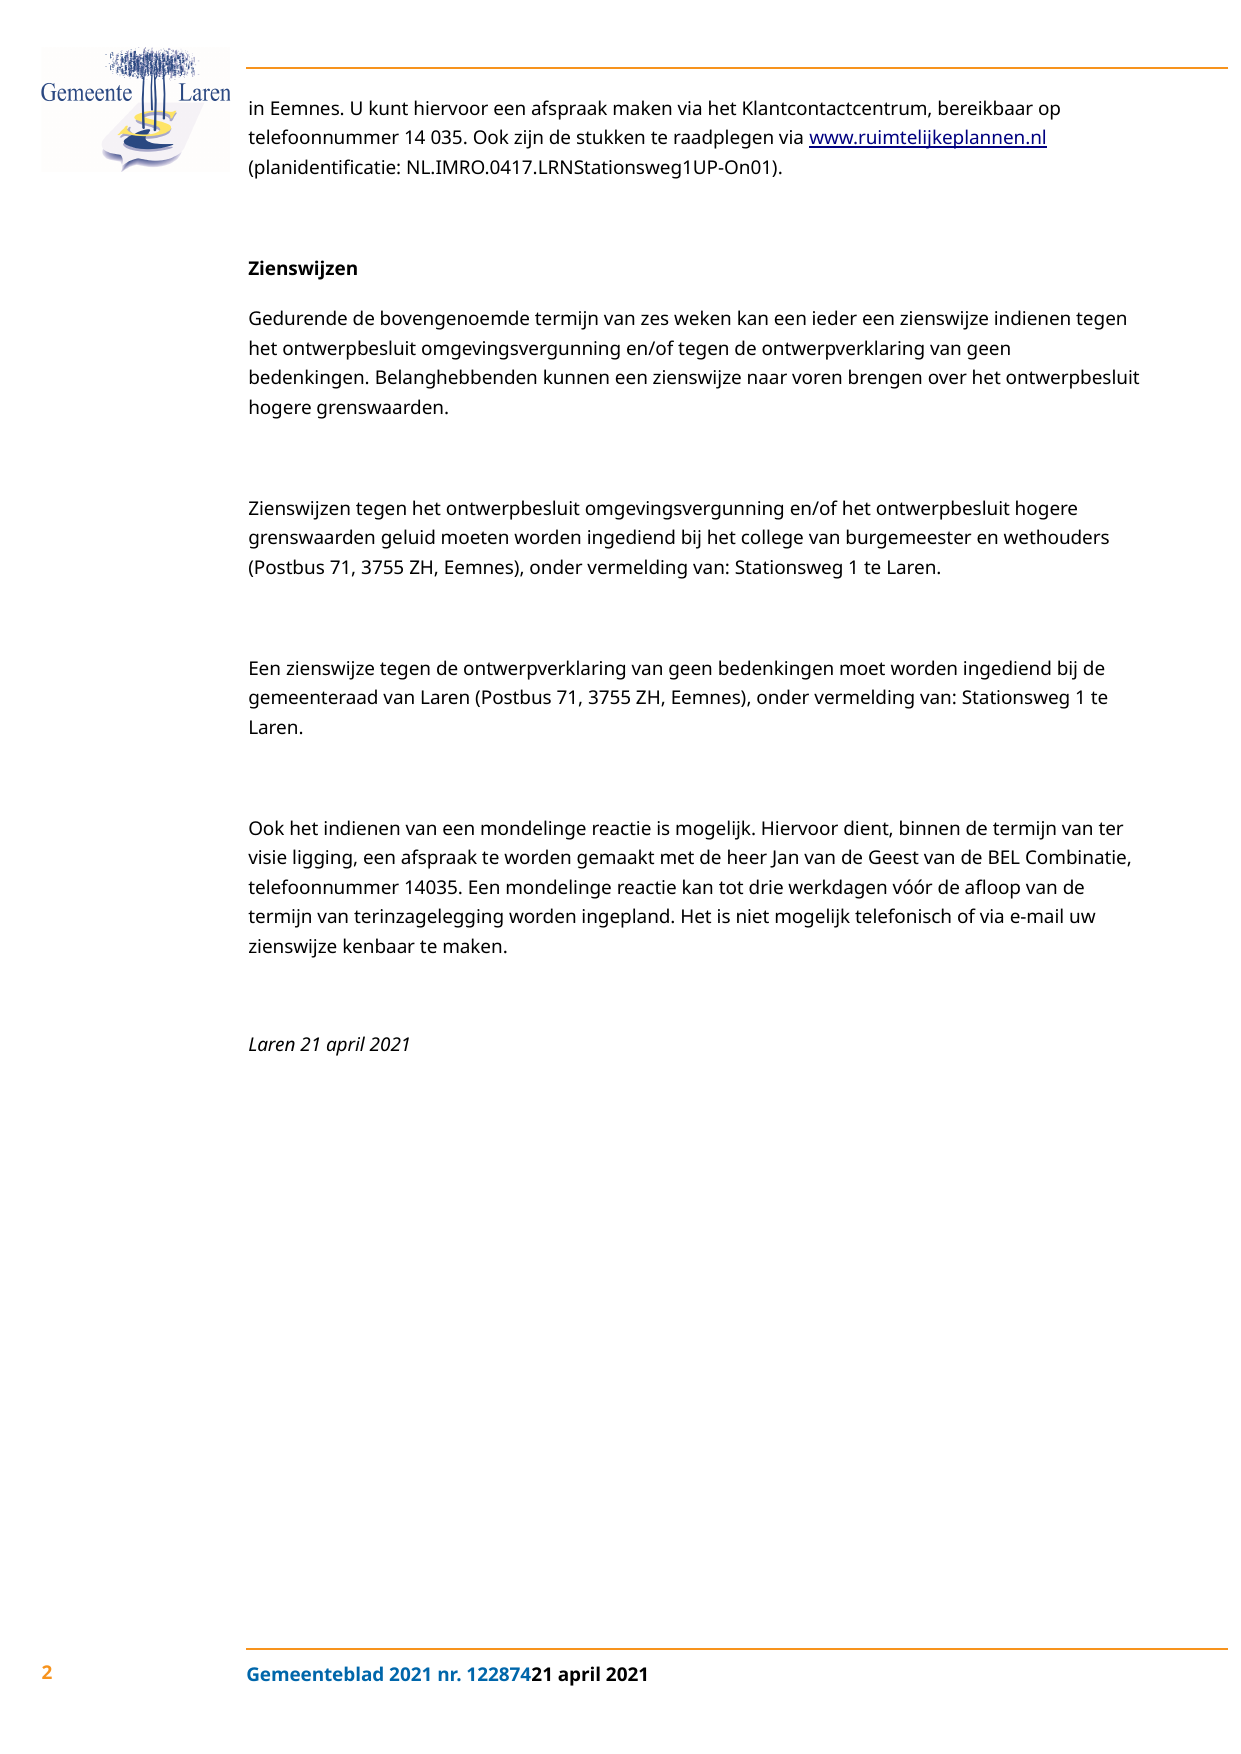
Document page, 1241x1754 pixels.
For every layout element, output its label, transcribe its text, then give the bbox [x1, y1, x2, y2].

text Zienswijzen tegen het ontwerpbesluit omgevingsvergunning en/of het ontwerpbesluit hogere grenswaarden geluid moeten worden ingediend bij het college van burgemeester en wethouders (Postbus 71, 3755 ZH, Eemnes), onder vermelding van: Stationsweg 1 te Laren. [248, 495, 1152, 580]
text in Eemnes. U kunt hiervoor een afspraak maken via het Klantcontactcentrum, bereikbaar op telefoonnummer 14 035. Ook zijn de stukken te raadplegen via www.ruimtelijkeplannen.nl (planidentificatie: NL.IMRO.0417.LRNStationsweg1UP-On01). [248, 95, 1152, 180]
text Zienswijzen [248, 255, 1152, 281]
text Laren 21 april 2021 [248, 1031, 1152, 1057]
text Ook het indienen van een mondelinge reactie is mogelijk. Hiervoor dient, binnen de termijn van ter visie ligging, een afspraak te worden gemaakt met de heer Jan van de Geest van de BEL Combinatie, telefoonnummer 14035. Een mondelinge reactie kan tot drie werkdagen vóór de afloop van de termijn van terinzagelegging worden ingepland. Het is niet mogelijk telefonisch of via e-mail uw zienswijze kenbaar te maken. [248, 815, 1152, 959]
picture [41, 47, 231, 172]
text Een zienswijze tegen de ontwerpverklaring van geen bedenkingen moet worden ingediend bij de gemeenteraad van Laren (Postbus 71, 3755 ZH, Eemnes), onder vermelding van: Stationsweg 1 te Laren. [248, 655, 1152, 740]
text Gedurende de bovengenoemde termijn van zes weken kan een ieder een zienswijze indienen tegen het ontwerpbesluit omgevingsvergunning en/of tegen de ontwerpverklaring van geen bedenkingen. Belanghebbenden kunnen een zienswijze naar voren brengen over het ontwerpbesluit hogere grenswaarden. [248, 305, 1152, 420]
